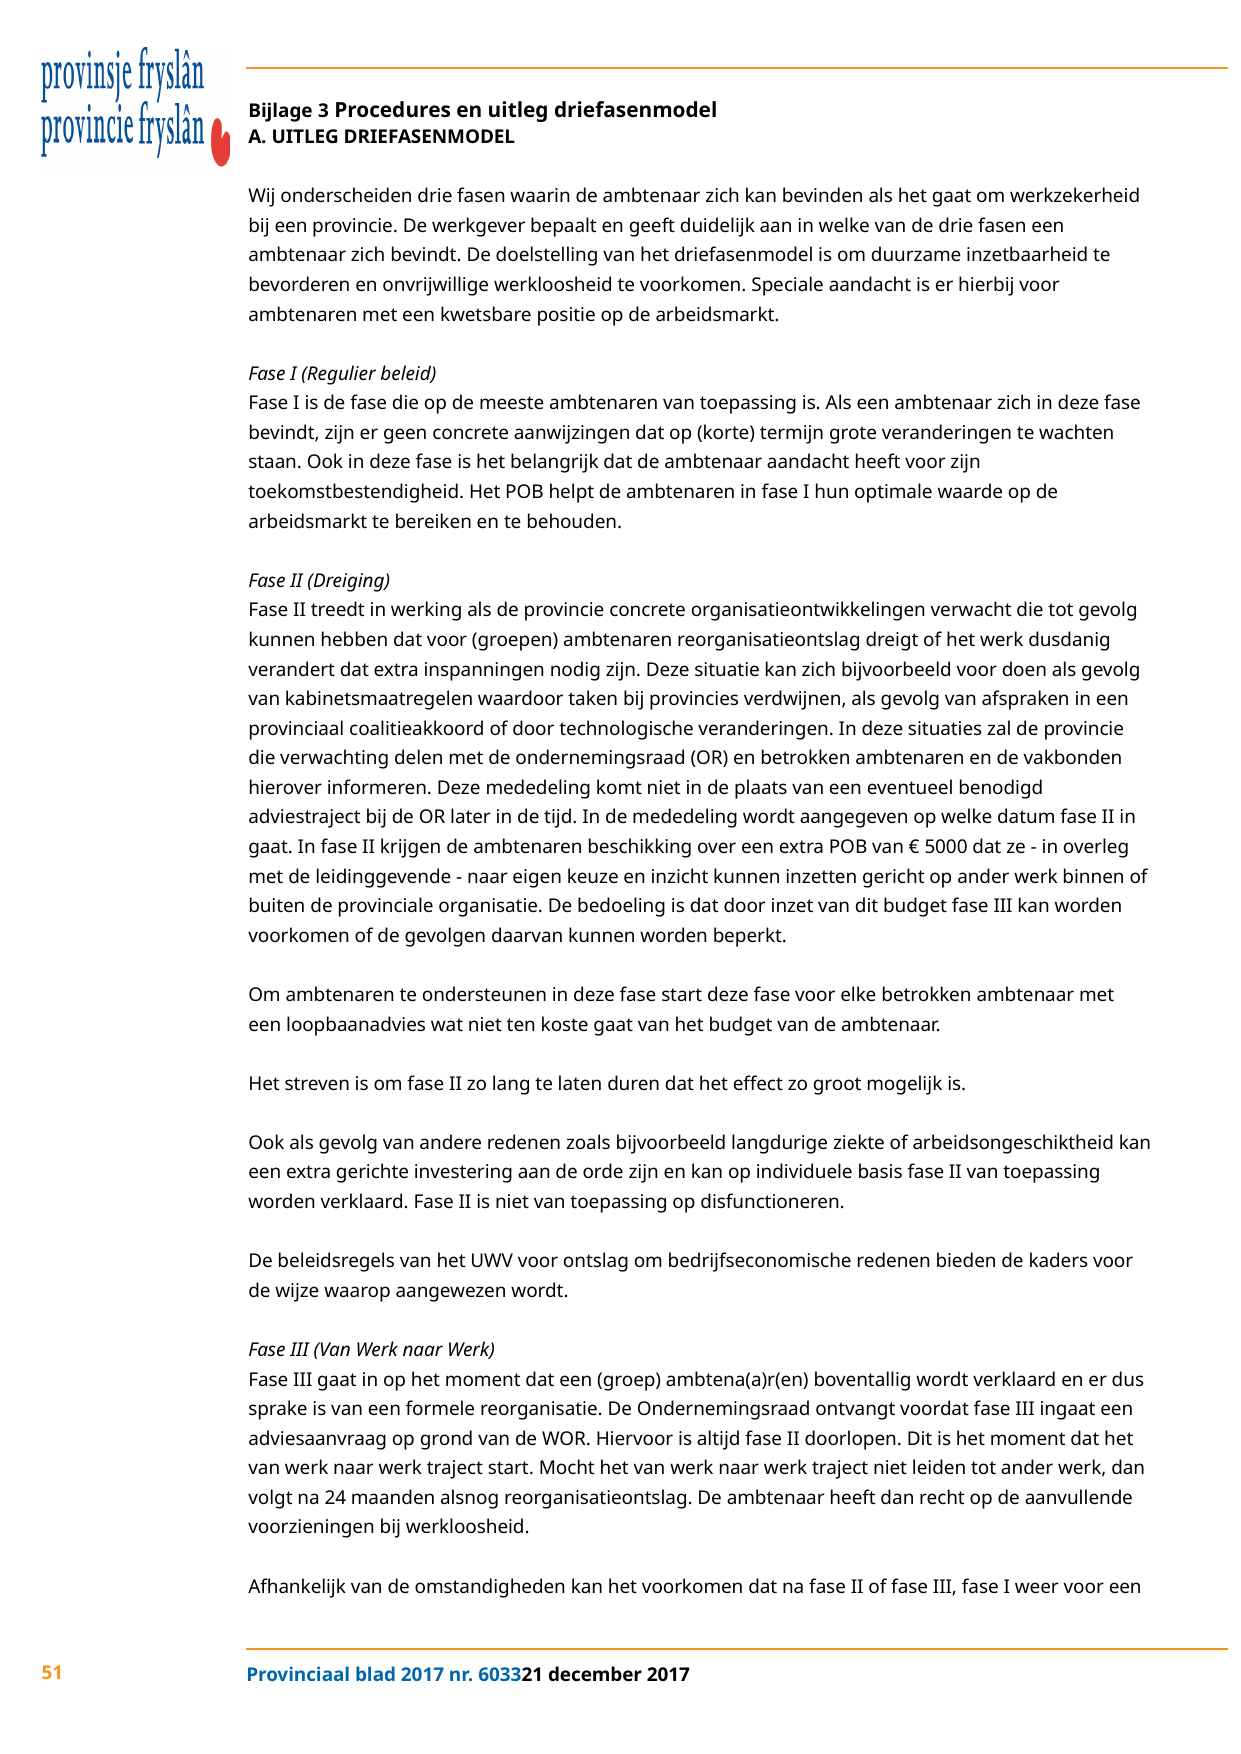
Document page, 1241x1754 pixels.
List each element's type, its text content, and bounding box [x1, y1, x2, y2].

text A. UITLEG DRIEFASENMODEL [248, 123, 1152, 149]
text De beleidsregels van het UWV voor ontslag om bedrijfseconomische redenen bieden de kaders voor de wijze waarop aangewezen wordt. [248, 1247, 1152, 1303]
text Fase II (Dreiging) [248, 567, 1152, 593]
text Ook als gevolg van andere redenen zoals bijvoorbeeld langdurige ziekte of arbeidsongeschiktheid kan een extra gerichte investering aan de orde zijn en kan op individuele basis fase II van toepassing worden verklaard. Fase II is niet van toepassing op disfunctioneren. [248, 1129, 1152, 1214]
text Fase I is de fase die op de meeste ambtenaren van toepassing is. Als een ambtenaar zich in deze fase bevindt, zijn er geen concrete aanwijzingen dat op (korte) termijn grote veranderingen te wachten staan. Ook in deze fase is het belangrijk dat de ambtenaar aandacht heeft voor zijn toekomstbestendigheid. Het POB helpt de ambtenaren in fase I hun optimale waarde op de arbeidsmarkt te bereiken en te behouden. [248, 389, 1152, 534]
text Fase II treedt in werking als de provincie concrete organisatieontwikkelingen verwacht die tot gevolg kunnen hebben dat voor (groepen) ambtenaren reorganisatieontslag dreigt of het werk dusdanig verandert dat extra inspanningen nodig zijn. Deze situatie kan zich bijvoorbeeld voor doen als gevolg van kabinetsmaatregelen waardoor taken bij provincies verdwijnen, als gevolg van afspraken in een provinciaal coalitieakkoord of door technologische veranderingen. In deze situaties zal de provincie die verwachting delen met de ondernemingsraad (OR) en betrokken ambtenaren en de vakbonden hierover informeren. Deze mededeling komt niet in de plaats van een eventueel benodigd adviestraject bij de OR later in de tijd. In de mededeling wordt aangegeven op welke datum fase II in gaat. In fase II krijgen de ambtenaren beschikking over een extra POB van € 5000 dat ze - in overleg met de leidinggevende - naar eigen keuze en inzicht kunnen inzetten gericht op ander werk binnen of buiten de provinciale organisatie. De bedoeling is dat door inzet van dit budget fase III kan worden voorkomen of de gevolgen daarvan kunnen worden beperkt. [248, 597, 1152, 948]
text Fase I (Regulier beleid) [248, 360, 1152, 386]
text Om ambtenaren te ondersteunen in deze fase start deze fase voor elke betrokken ambtenaar met een loopbaanadvies wat niet ten koste gaat van het budget van de ambtenaar. [248, 981, 1152, 1037]
text Bijlage 3 Procedures en uitleg driefasenmodel [248, 95, 1152, 123]
text Fase III gaat in op het moment dat een (groep) ambtena(a)r(en) boventallig wordt verklaard en er dus sprake is van een formele reorganisatie. De Ondernemingsraad ontvangt voordat fase III ingaat een adviesaanvraag op grond van de WOR. Hiervoor is altijd fase II doorlopen. Dit is het moment dat het van werk naar werk traject start. Mocht het van werk naar werk traject niet leiden tot ander werk, dan volgt na 24 maanden alsnog reorganisatieontslag. De ambtenaar heeft dan recht op de aanvullende voorzieningen bij werkloosheid. [248, 1366, 1152, 1539]
text Fase III (Van Werk naar Werk) [248, 1336, 1152, 1362]
text Afhankelijk van de omstandigheden kan het voorkomen dat na fase II of fase III, fase I weer voor een [248, 1573, 1152, 1599]
text Wij onderscheiden drie fasen waarin de ambtenaar zich kan bevinden als het gaat om werkzekerheid bij een provincie. De werkgever bepaalt en geeft duidelijk aan in welke van de drie fasen een ambtenaar zich bevindt. De doelstelling van het driefasenmodel is om duurzame inzetbaarheid te bevorderen en onvrijwillige werkloosheid te voorkomen. Speciale aandacht is er hierbij voor ambtenaren met een kwetsbare positie op de arbeidsmarkt. [248, 182, 1152, 327]
picture [41, 47, 231, 172]
text Het streven is om fase II zo lang te laten duren dat het effect zo groot mogelijk is. [248, 1070, 1152, 1096]
